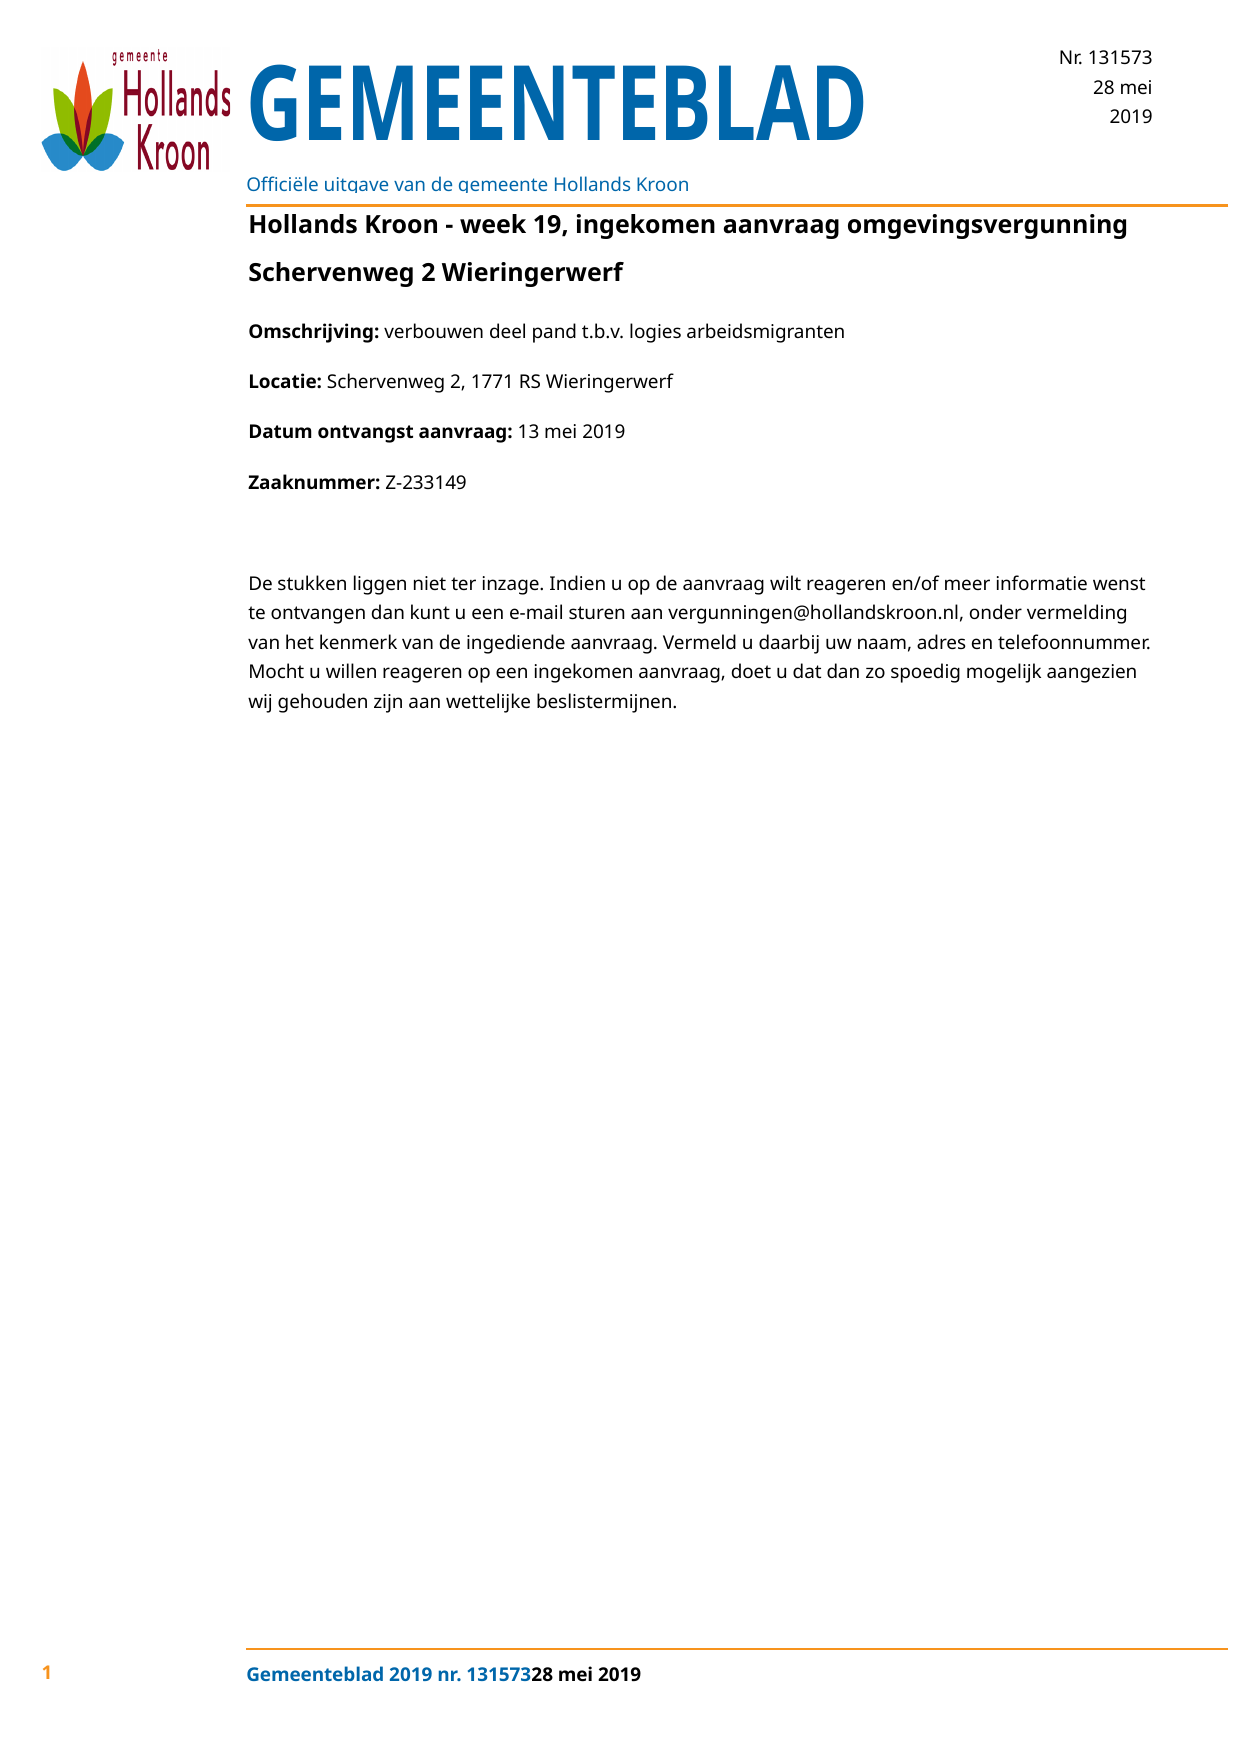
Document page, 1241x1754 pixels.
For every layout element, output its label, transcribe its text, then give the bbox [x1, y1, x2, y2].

text Omschrijving: verbouwen deel pand t.b.v. logies arbeidsmigranten [248, 318, 1152, 344]
text De stukken liggen niet ter inzage. Indien u op de aanvraag wilt reageren en/of meer informatie wenst te ontvangen dan kunt u een e-mail sturen aan vergunningen@hollandskroon.nl, onder vermelding van het kenmerk van de ingediende aanvraag. Vermeld u daarbij uw naam, adres en telefoonnummer. Mocht u willen reageren op een ingekomen aanvraag, doet u dat dan zo spoedig mogelijk aangezien wij gehouden zijn aan wettelijke beslistermijnen. [248, 570, 1152, 714]
picture [41, 47, 231, 172]
text Locatie: Schervenweg 2, 1771 RS Wieringerwerf [248, 368, 1152, 394]
text Hollands Kroon - week 19, ingekomen aanvraag omgevingsvergunning Schervenweg 2 Wieringerwerf [248, 207, 1152, 288]
text Datum ontvangst aanvraag: 13 mei 2019 [248, 419, 1152, 444]
text Zaaknummer: Z-233149 [248, 469, 1152, 495]
